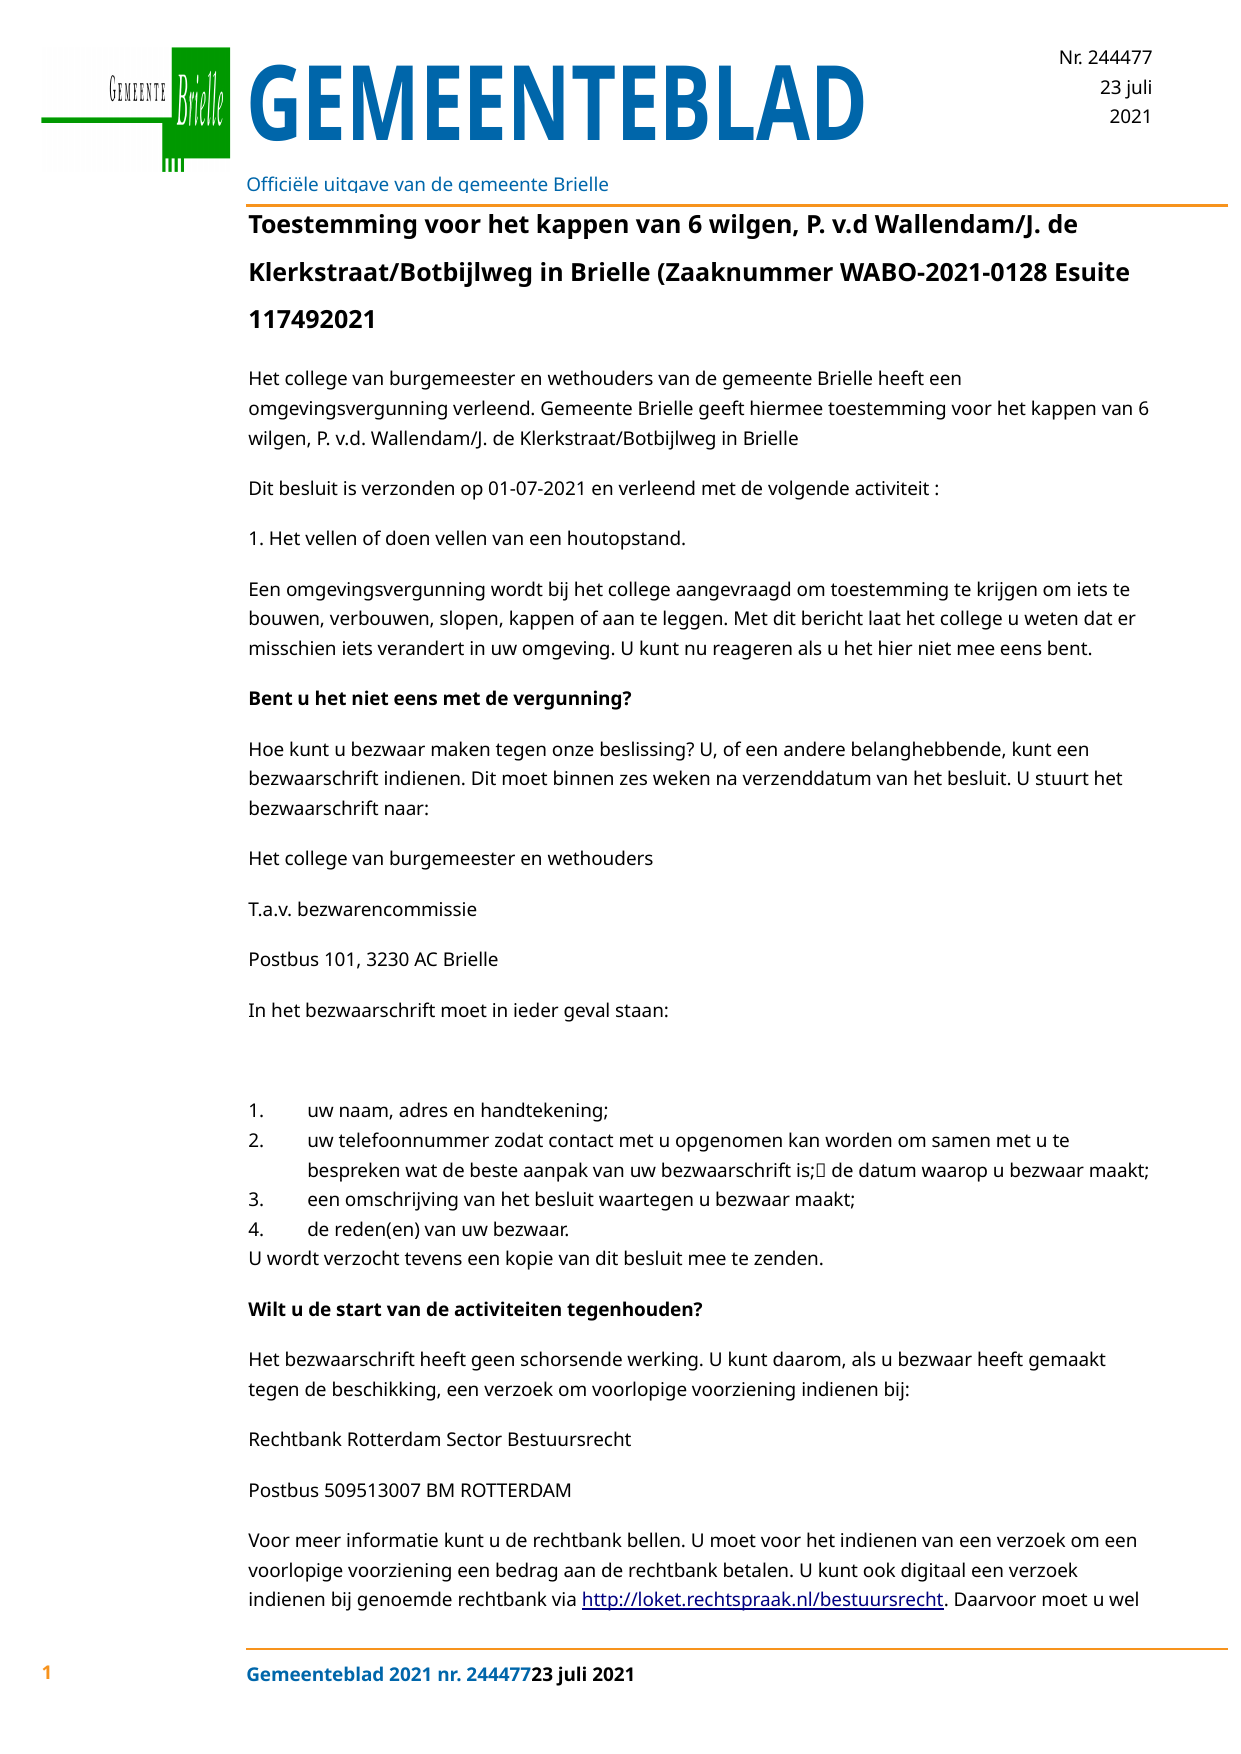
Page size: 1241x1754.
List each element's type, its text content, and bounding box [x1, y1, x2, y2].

text Het bezwaarschrift heeft geen schorsende werking. U kunt daarom, als u bezwaar heeft gemaakt tegen de beschikking, een verzoek om voorlopige voorziening indienen bij: [248, 1346, 1152, 1402]
text Postbus 101, 3230 AC Brielle [248, 946, 1152, 972]
list uw telefoonnummer zodat contact met u opgenomen kan worden om samen met u te bespreken wat de beste aanpak van uw bezwaarschrift is; de datum waarop u bezwaar maakt; [248, 1127, 1152, 1182]
text Bent u het niet eens met de vergunning? [248, 686, 1152, 711]
text Rechtbank Rotterdam Sector Bestuursrecht [248, 1426, 1152, 1452]
text Het college van burgemeester en wethouders [248, 846, 1152, 871]
text Postbus 509513007 BM ROTTERDAM [248, 1477, 1152, 1502]
list uw naam, adres en handtekening; [248, 1098, 1152, 1123]
text 1. Het vellen of doen vellen van een houtopstand. [248, 526, 1152, 551]
text Wilt u de start van de activiteiten tegenhouden? [248, 1296, 1152, 1322]
text In het bezwaarschrift moet in ieder geval staan: [248, 997, 1152, 1022]
text T.a.v. bezwarencommissie [248, 896, 1152, 922]
text Toestemming voor het kappen van 6 wilgen, P. v.d Wallendam/J. de Klerkstraat/Botbijlweg in Brielle (Zaaknummer WABO-2021-0128 Esuite 117492021 [248, 207, 1152, 336]
picture [41, 47, 231, 172]
text Het college van burgemeester en wethouders van de gemeente Brielle heeft een omgevingsvergunning verleend. Gemeente Brielle geeft hiermee toestemming voor het kappen van 6 wilgen, P. v.d. Wallendam/J. de Klerkstraat/Botbijlweg in Brielle [248, 366, 1152, 450]
text Een omgevingsvergunning wordt bij het college aangevraagd om toestemming te krijgen om iets te bouwen, verbouwen, slopen, kappen of aan te leggen. Met dit bericht laat het college u weten dat er misschien iets verandert in uw omgeving. U kunt nu reageren als u het hier niet mee eens bent. [248, 576, 1152, 661]
list een omschrijving van het besluit waartegen u bezwaar maakt; [248, 1186, 1152, 1212]
text Voor meer informatie kunt u de rechtbank bellen. U moet voor het indienen van een verzoek om een voorlopige voorziening een bedrag aan de rechtbank betalen. U kunt ook digitaal een verzoek indienen bij genoemde rechtbank via http://loket.rechtspraak.nl/bestuursrecht. Daarvoor moet u wel [248, 1527, 1152, 1612]
text Dit besluit is verzonden op 01-07-2021 en verleend met de volgende activiteit : [248, 475, 1152, 501]
list de reden(en) van uw bezwaar. [248, 1216, 1152, 1242]
text U wordt verzocht tevens een kopie van dit besluit mee te zenden. [248, 1246, 1152, 1271]
text Hoe kunt u bezwaar maken tegen onze beslissing? U, of een andere belanghebbende, kunt een bezwaarschrift indienen. Dit moet binnen zes weken na verzenddatum van het besluit. U stuurt het bezwaarschrift naar: [248, 736, 1152, 821]
